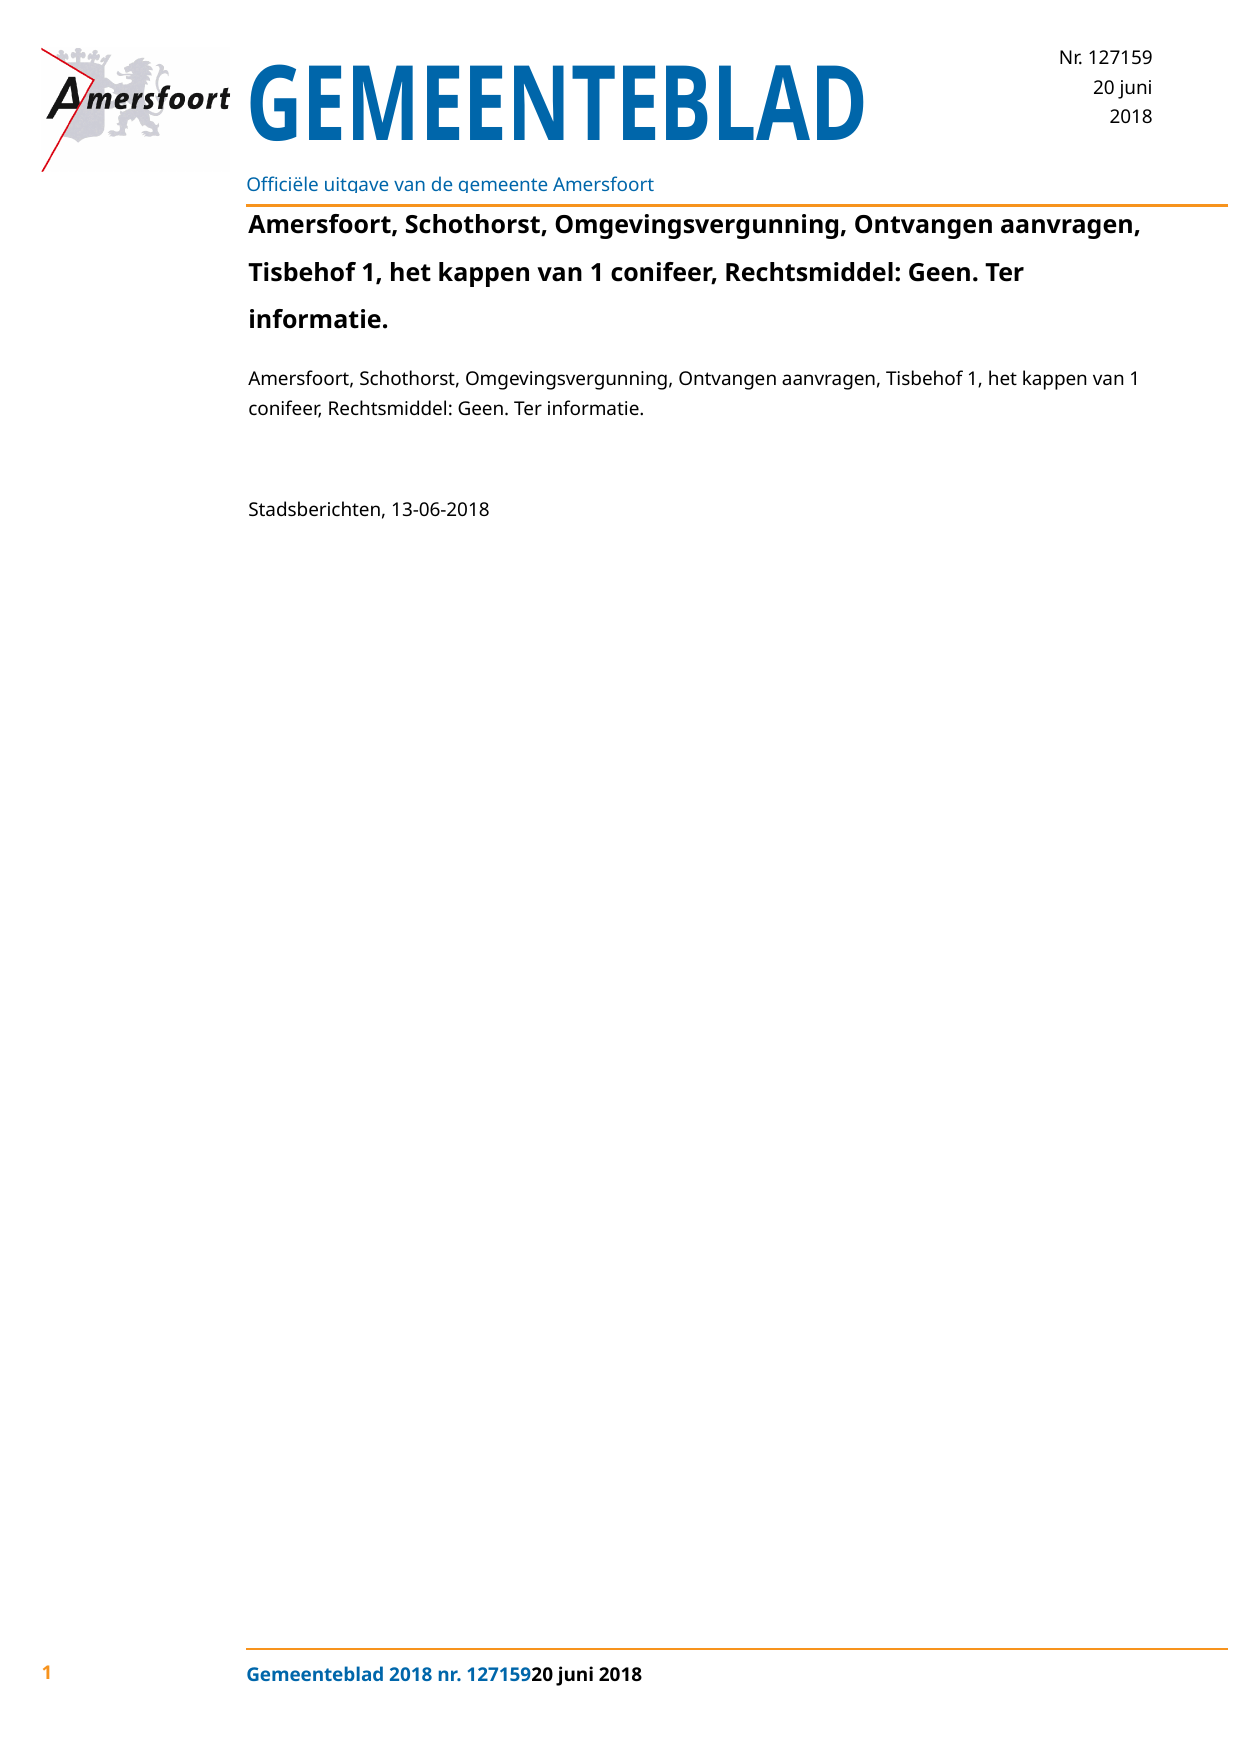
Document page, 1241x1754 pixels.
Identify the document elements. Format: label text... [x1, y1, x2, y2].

text Stadsberichten, 13-06-2018 [248, 496, 1152, 522]
picture [41, 47, 231, 172]
text Amersfoort, Schothorst, Omgevingsvergunning, Ontvangen aanvragen, Tisbehof 1, het kappen van 1 conifeer, Rechtsmiddel: Geen. Ter informatie. [248, 366, 1152, 421]
text Amersfoort, Schothorst, Omgevingsvergunning, Ontvangen aanvragen, Tisbehof 1, het kappen van 1 conifeer, Rechtsmiddel: Geen. Ter informatie. [248, 207, 1152, 336]
